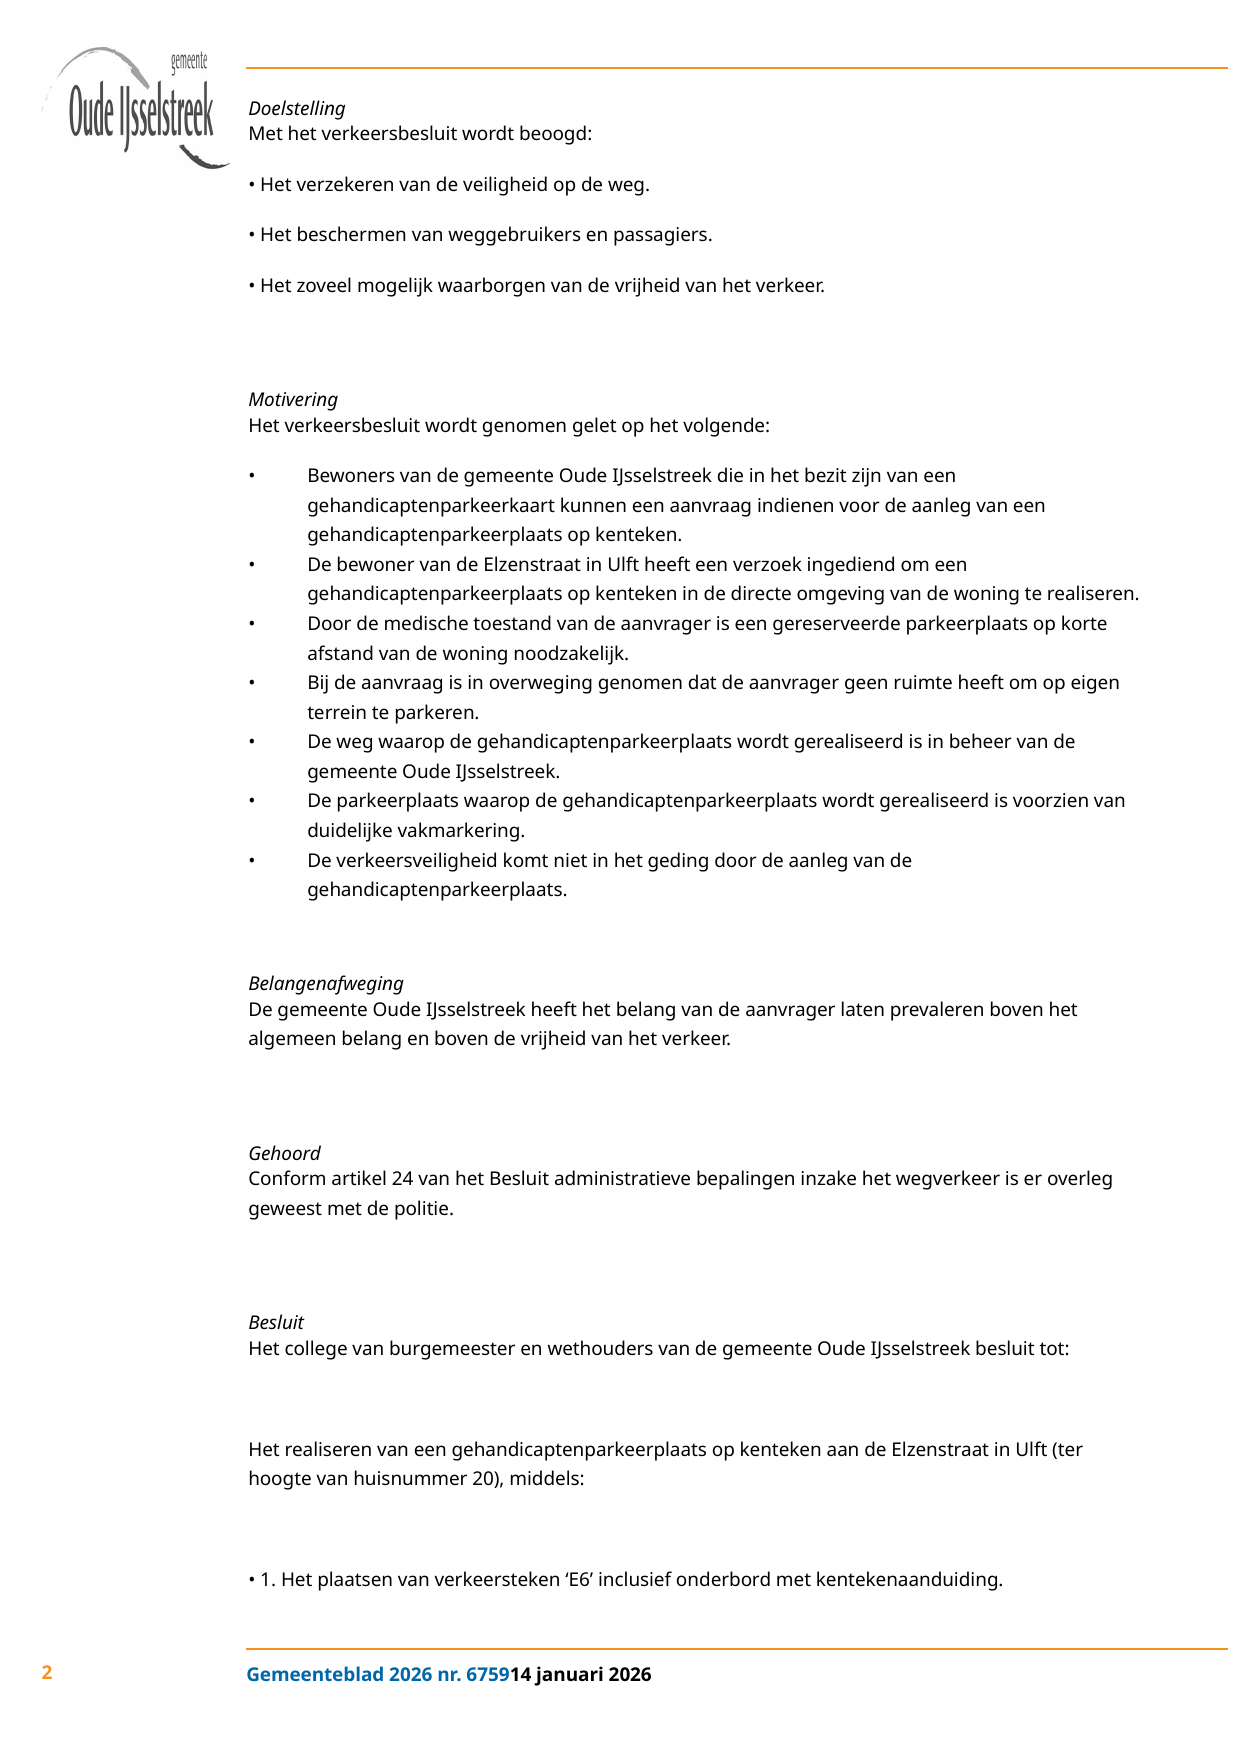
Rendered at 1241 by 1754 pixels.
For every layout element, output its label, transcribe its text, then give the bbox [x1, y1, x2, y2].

list De weg waarop de gehandicaptenparkeerplaats wordt gerealiseerd is in beheer van de gemeente Oude IJsselstreek. [248, 728, 1152, 784]
text Doelstelling [248, 95, 1152, 121]
text Het verkeersbesluit wordt genomen gelet op het volgende: [248, 412, 1152, 438]
text • Het verzekeren van de veiligheid op de weg. [248, 171, 1152, 197]
list De bewoner van de Elzenstraat in Ulft heeft een verzoek ingediend om een gehandicaptenparkeerplaats op kenteken in de directe omgeving van de woning te realiseren. [248, 551, 1152, 606]
picture [41, 47, 231, 172]
list Bij de aanvraag is in overweging genomen dat de aanvrager geen ruimte heeft om op eigen terrein te parkeren. [248, 669, 1152, 725]
text Het college van burgemeester en wethouders van de gemeente Oude IJsselstreek besluit tot: [248, 1335, 1152, 1361]
text • 1. Het plaatsen van verkeersteken ‘E6’ inclusief onderbord met kentekenaanduiding. [248, 1566, 1152, 1592]
text Het realiseren van een gehandicaptenparkeerplaats op kenteken aan de Elzenstraat in Ulft (ter hoogte van huisnummer 20), middels: [248, 1436, 1152, 1491]
text Besluit [248, 1309, 1152, 1335]
list De verkeersveiligheid komt niet in het geding door de aanleg van de gehandicaptenparkeerplaats. [248, 847, 1152, 902]
text De gemeente Oude IJsselstreek heeft het belang van de aanvrager laten prevaleren boven het algemeen belang en boven de vrijheid van het verkeer. [248, 996, 1152, 1051]
text Met het verkeersbesluit wordt beoogd: [248, 121, 1152, 146]
list De parkeerplaats waarop de gehandicaptenparkeerplaats wordt gerealiseerd is voorzien van duidelijke vakmarkering. [248, 788, 1152, 843]
text Conform artikel 24 van het Besluit administratieve bepalingen inzake het wegverkeer is er overleg geweest met de politie. [248, 1165, 1152, 1221]
list Bewoners van de gemeente Oude IJsselstreek die in het bezit zijn van een gehandicaptenparkeerkaart kunnen een aanvraag indienen voor de aanleg van een gehandicaptenparkeerplaats op kenteken. [248, 462, 1152, 547]
text Belangenafweging [248, 970, 1152, 996]
list Door de medische toestand van de aanvrager is een gereserveerde parkeerplaats op korte afstand van de woning noodzakelijk. [248, 610, 1152, 666]
text Gehoord [248, 1140, 1152, 1165]
text • Het beschermen van weggebruikers en passagiers. [248, 221, 1152, 247]
text Motivering [248, 386, 1152, 412]
text • Het zoveel mogelijk waarborgen van de vrijheid van het verkeer. [248, 272, 1152, 297]
